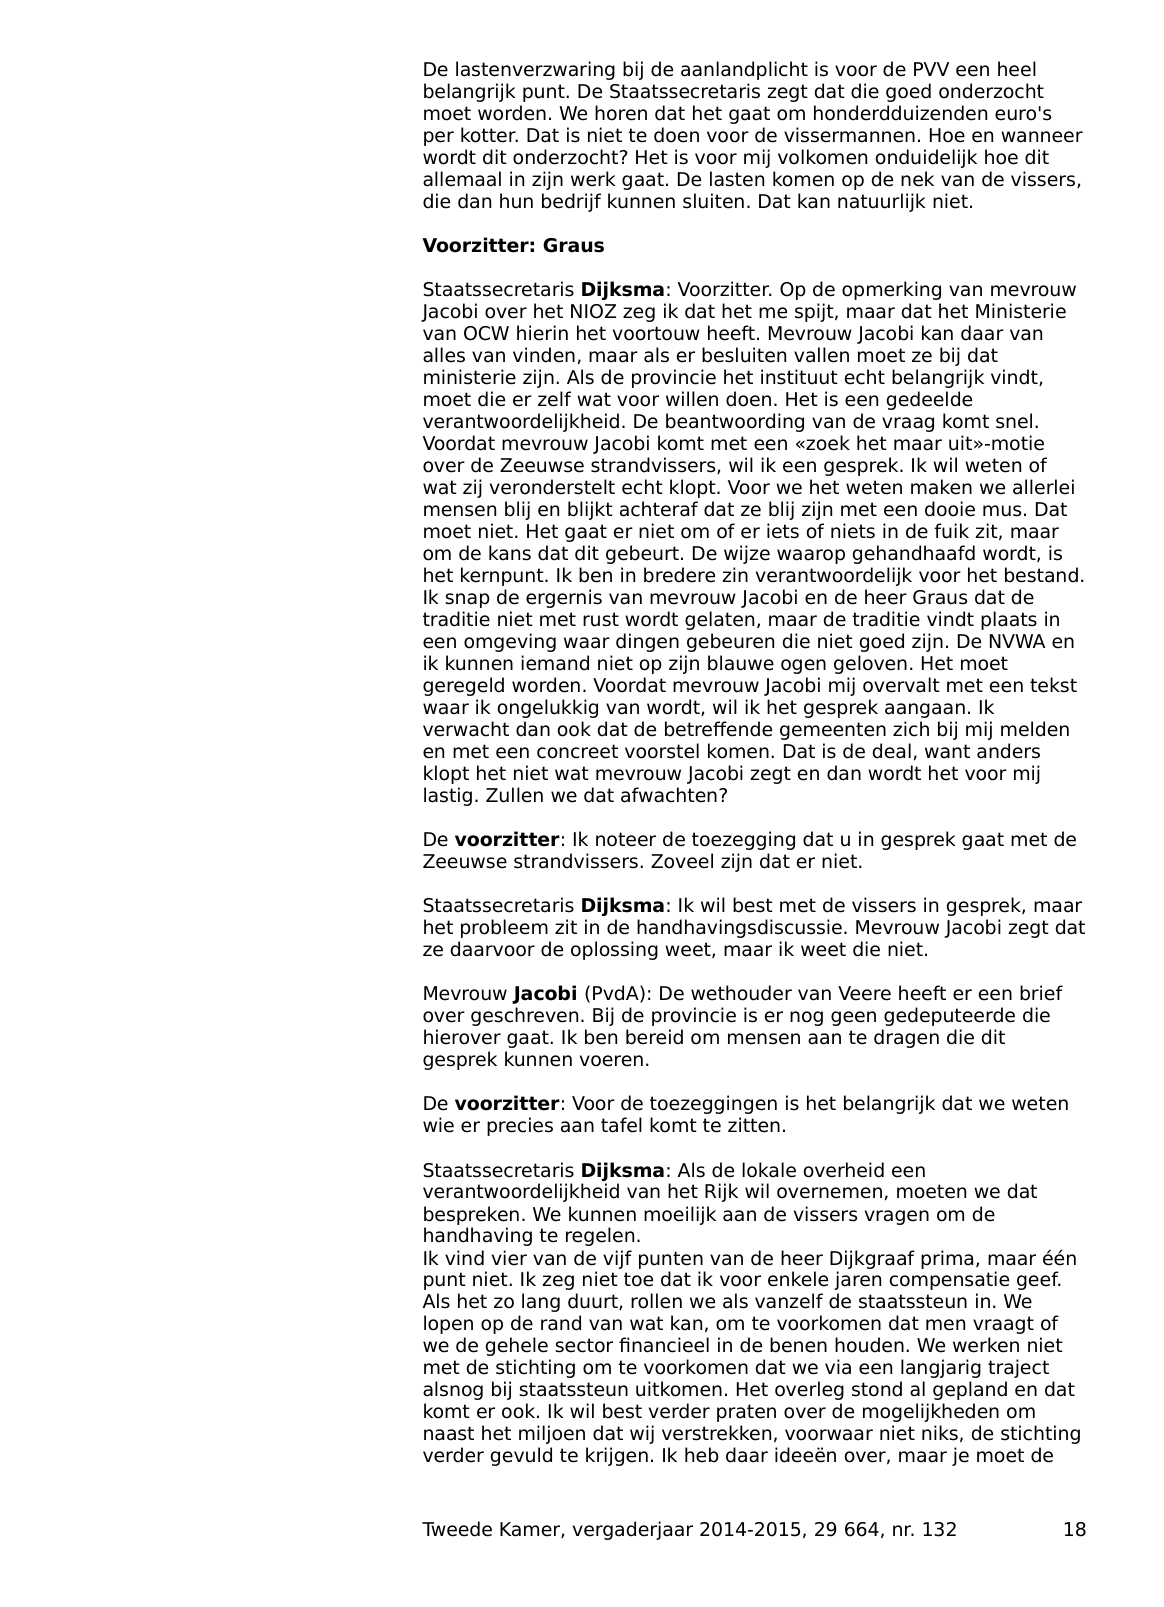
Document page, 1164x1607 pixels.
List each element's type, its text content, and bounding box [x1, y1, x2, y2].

text Voordat mevrouw Jacobi komt met een «zoek het maar uit»-motie over de Zeeuwse strandvissers, wil ik een gesprek. Ik wil weten of wat zij veronderstelt echt klopt. Voor we het weten maken we allerlei mensen blij en blijkt achteraf dat ze blij zijn met een dooie mus. Dat moet niet. Het gaat er niet om of er iets of niets in de fuik zit, maar om de kans dat dit gebeurt. De wijze waarop gehandhaafd wordt, is het kernpunt. Ik ben in bredere zin verantwoordelijk voor het bestand. Ik snap de ergernis van mevrouw Jacobi en de heer Graus dat de traditie niet met rust wordt gelaten, maar de traditie vindt plaats in een omgeving waar dingen gebeuren die niet goed zijn. De NVWA en ik kunnen iemand niet op zijn blauwe ogen geloven. Het moet geregeld worden. Voordat mevrouw Jacobi mij overvalt met een tekst waar ik ongelukkig van wordt, wil ik het gesprek aangaan. Ik verwacht dan ook dat de betreffende gemeenten zich bij mij melden en met een concreet voorstel komen. Dat is de deal, want anders klopt het niet wat mevrouw Jacobi zegt en dan wordt het voor mij lastig. Zullen we dat afwachten? [422, 433, 1087, 807]
text Staatssecretaris Dijksma: Voorzitter. Op de opmerking van mevrouw Jacobi over het NIOZ zeg ik dat het me spijt, maar dat het Ministerie van OCW hierin het voortouw heeft. Mevrouw Jacobi kan daar van alles van vinden, maar als er besluiten vallen moet ze bij dat ministerie zijn. Als de provincie het instituut echt belangrijk vindt, moet die er zelf wat voor willen doen. Het is een gedeelde verantwoordelijkheid. De beantwoording van de vraag komt snel. [422, 279, 1087, 433]
text De voorzitter: Voor de toezeggingen is het belangrijk dat we weten wie er precies aan tafel komt te zitten. [422, 1093, 1087, 1137]
text De lastenverzwaring bij de aanlandplicht is voor de PVV een heel belangrijk punt. De Staatssecretaris zegt dat die goed onderzocht moet worden. We horen dat het gaat om honderdduizenden euro's per kotter. Dat is niet te doen voor de vissermannen. Hoe en wanneer wordt dit onderzocht? Het is voor mij volkomen onduidelijk hoe dit allemaal in zijn werk gaat. De lasten komen op de nek van de vissers, die dan hun bedrijf kunnen sluiten. Dat kan natuurlijk niet. [422, 59, 1087, 213]
text Staatssecretaris Dijksma: Als de lokale overheid een verantwoordelijkheid van het Rijk wil overnemen, moeten we dat bespreken. We kunnen moeilijk aan de vissers vragen om de handhaving te regelen. [422, 1159, 1087, 1247]
subtitle Voorzitter: Graus [422, 235, 1087, 257]
text Staatssecretaris Dijksma: Ik wil best met de vissers in gesprek, maar het probleem zit in de handhavingsdiscussie. Mevrouw Jacobi zegt dat ze daarvoor de oplossing weet, maar ik weet die niet. [422, 895, 1087, 961]
text Mevrouw Jacobi (PvdA): De wethouder van Veere heeft er een brief over geschreven. Bij de provincie is er nog geen gedeputeerde die hierover gaat. Ik ben bereid om mensen aan te dragen die dit gesprek kunnen voeren. [422, 983, 1087, 1071]
text De voorzitter: Ik noteer de toezegging dat u in gesprek gaat met de Zeeuwse strandvissers. Zoveel zijn dat er niet. [422, 829, 1087, 873]
text Ik vind vier van de vijf punten van de heer Dijkgraaf prima, maar één punt niet. Ik zeg niet toe dat ik voor enkele jaren compensatie geef. Als het zo lang duurt, rollen we als vanzelf de staatssteun in. We lopen op de rand van wat kan, om te voorkomen dat men vraagt of we de gehele sector financieel in de benen houden. We werken niet met de stichting om te voorkomen dat we via een langjarig traject alsnog bij staatssteun uitkomen. Het overleg stond al gepland en dat komt er ook. Ik wil best verder praten over de mogelijkheden om naast het miljoen dat wij verstrekken, voorwaar niet niks, de stichting verder gevuld te krijgen. Ik heb daar ideeën over, maar je moet de [422, 1247, 1087, 1467]
